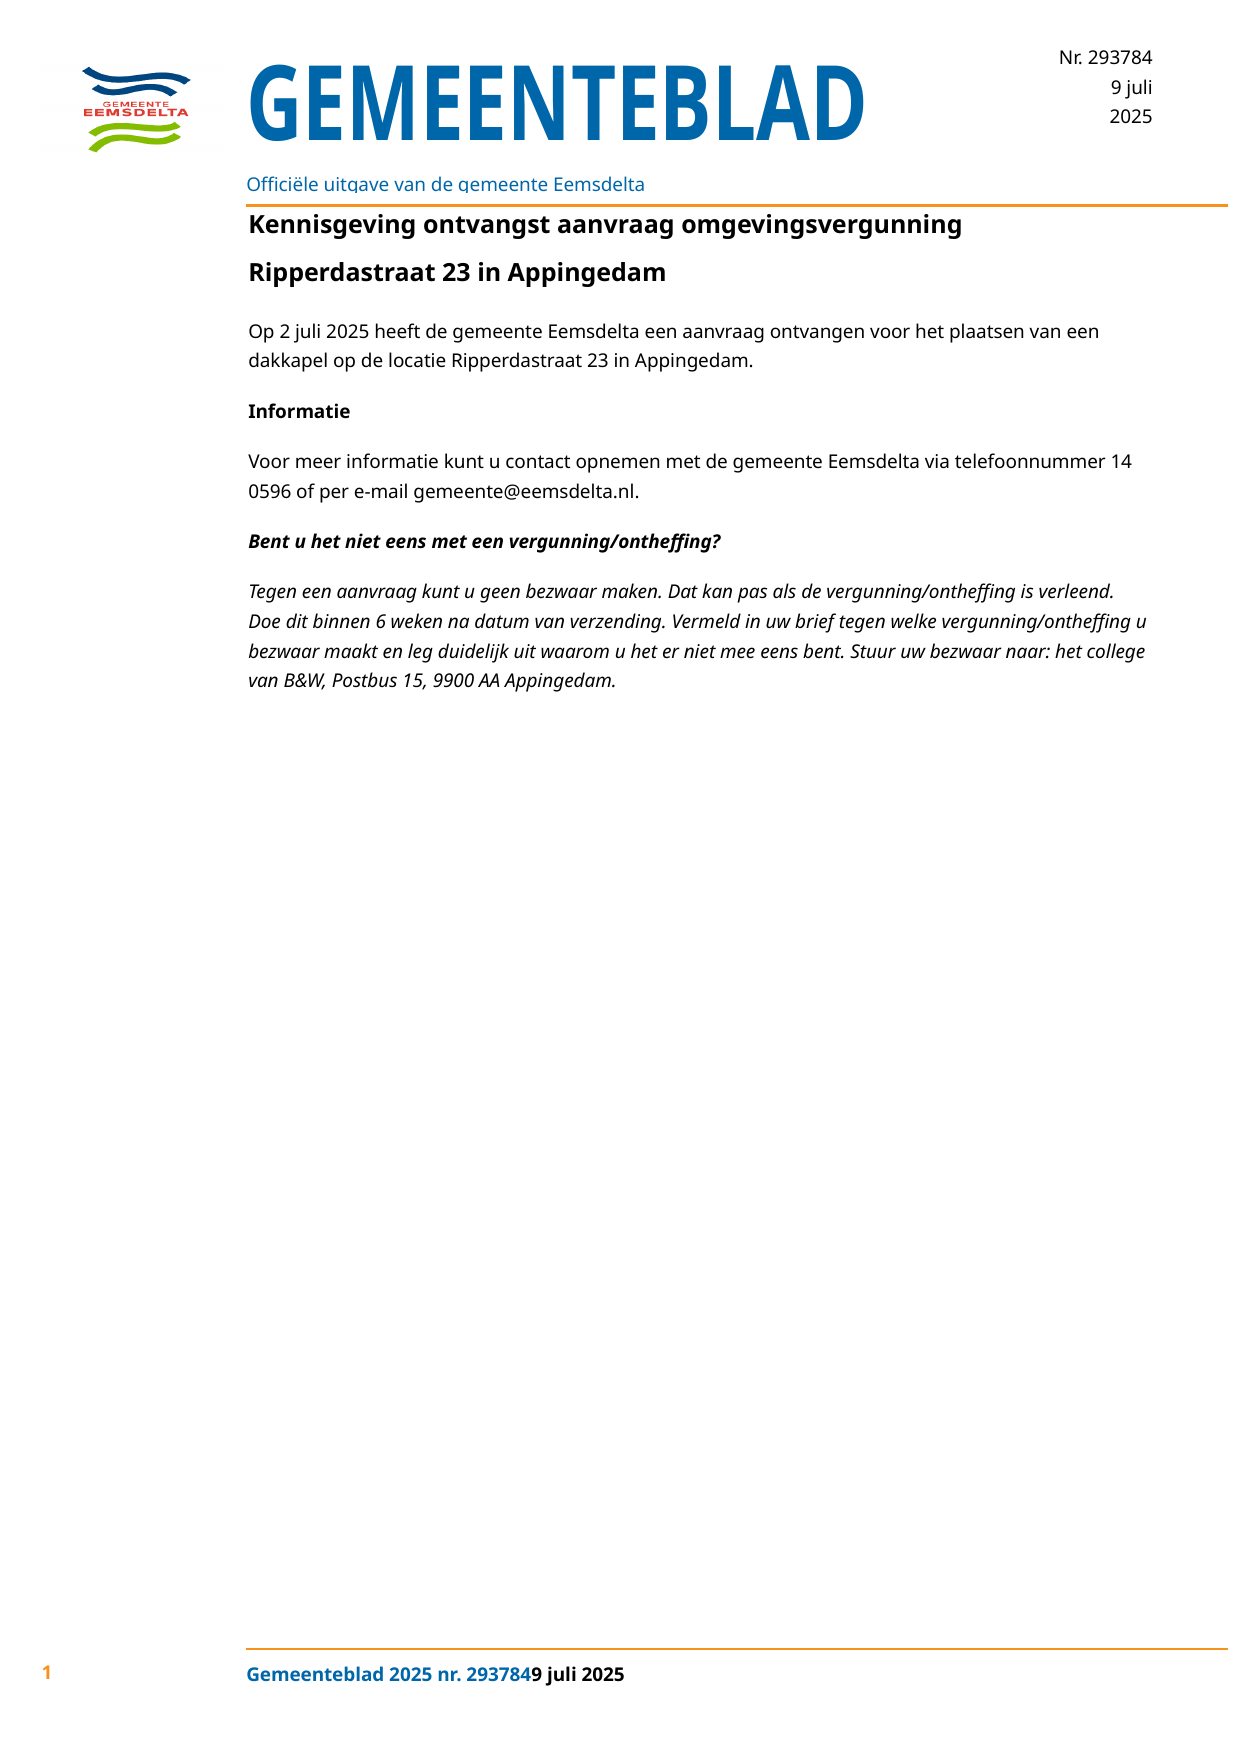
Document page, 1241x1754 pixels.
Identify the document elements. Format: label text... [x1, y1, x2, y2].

text Voor meer informatie kunt u contact opnemen met de gemeente Eemsdelta via telefoonnummer 14 0596 of per e-mail gemeente@eemsdelta.nl. [248, 448, 1152, 504]
text Op 2 juli 2025 heeft de gemeente Eemsdelta een aanvraag ontvangen voor het plaatsen van een dakkapel op de locatie Ripperdastraat 23 in Appingedam. [248, 318, 1152, 373]
text Informatie [248, 398, 1152, 424]
text Tegen een aanvraag kunt u geen bezwaar maken. Dat kan pas als de vergunning/ontheffing is verleend. Doe dit binnen 6 weken na datum van verzending. Vermeld in uw brief tegen welke vergunning/ontheffing u bezwaar maakt en leg duidelijk uit waarom u het er niet mee eens bent. Stuur uw bezwaar naar: het college van B&W, Postbus 15, 9900 AA Appingedam. [248, 579, 1152, 693]
text Bent u het niet eens met een vergunning/ontheffing? [248, 528, 1152, 554]
text Kennisgeving ontvangst aanvraag omgevingsvergunning Ripperdastraat 23 in Appingedam [248, 207, 1152, 288]
picture [41, 47, 231, 172]
